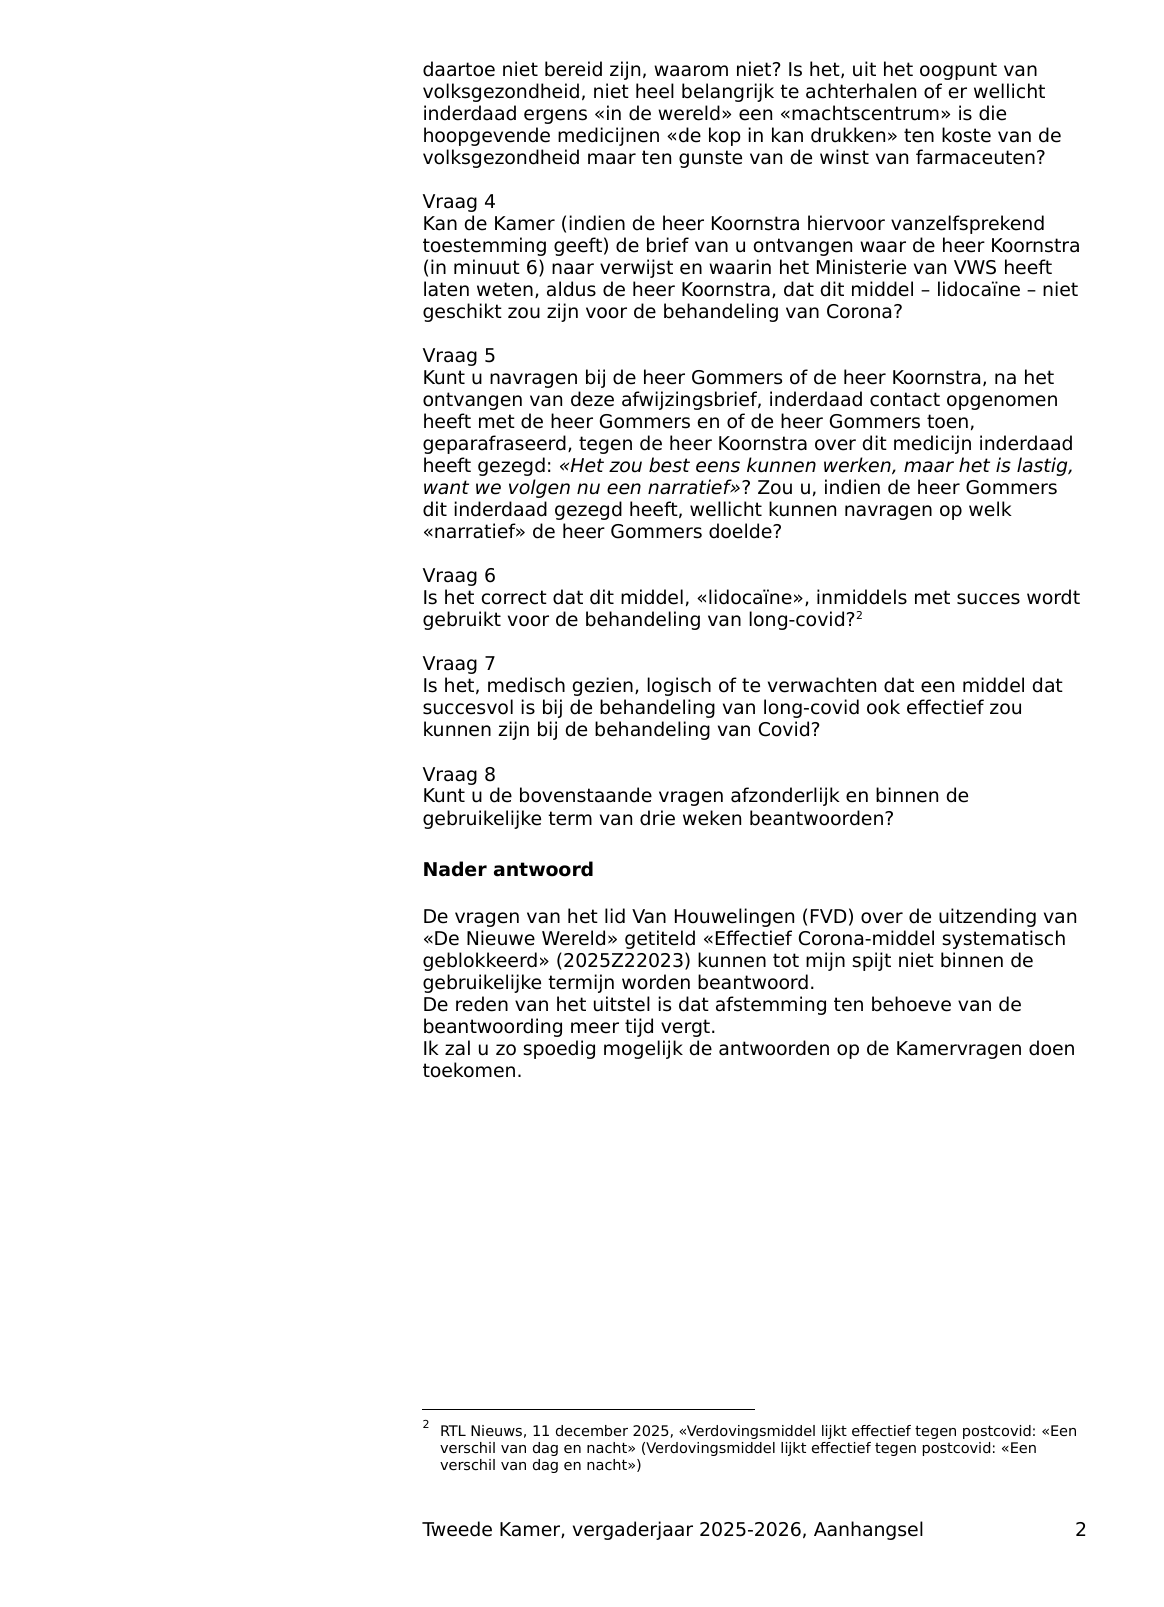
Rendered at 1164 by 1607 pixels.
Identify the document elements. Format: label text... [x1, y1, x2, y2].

text Vraag 6 [422, 565, 1087, 587]
text Vraag 8 [422, 763, 1087, 785]
text Vraag 7 [422, 653, 1087, 675]
text Kan de Kamer (indien de heer Koornstra hiervoor vanzelfsprekend toestemming geeft) de brief van u ontvangen waar de heer Koornstra (in minuut 6) naar verwijst en waarin het Ministerie van VWS heeft laten weten, aldus de heer Koornstra, dat dit middel – lidocaïne – niet geschikt zou zijn voor de behandeling van Corona? [422, 213, 1087, 323]
text Ik zal u zo spoedig mogelijk de antwoorden op de Kamervragen doen toekomen. [422, 1038, 1087, 1082]
subtitle Nader antwoord [422, 859, 1087, 881]
text De reden van het uitstel is dat afstemming ten behoeve van de beantwoording meer tijd vergt. [422, 994, 1087, 1038]
text Is het correct dat dit middel, «lidocaïne», inmiddels met succes wordt gebruikt voor de behandeling van long-covid? [422, 587, 1087, 631]
text De vragen van het lid Van Houwelingen (FVD) over de uitzending van «De Nieuwe Wereld» getiteld «Effectief Corona-middel systematisch geblokkeerd» (2025Z22023) kunnen tot mijn spijt niet binnen de gebruikelijke termijn worden beantwoord. [422, 906, 1087, 994]
text Is het, medisch gezien, logisch of te verwachten dat een middel dat succesvol is bij de behandeling van long-covid ook effectief zou kunnen zijn bij de behandeling van Covid? [422, 675, 1087, 741]
text Kunt u navragen bij de heer Gommers of de heer Koornstra, na het ontvangen van deze afwijzingsbrief, inderdaad contact opgenomen heeft met de heer Gommers en of de heer Gommers toen, geparafraseerd, tegen de heer Koornstra over dit medicijn inderdaad heeft gezegd: «Het zou best eens kunnen werken, maar het is lastig, want we volgen nu een narratief»? Zou u, indien de heer Gommers dit inderdaad gezegd heeft, wellicht kunnen navragen op welk «narratief» de heer Gommers doelde? [422, 367, 1087, 543]
text Vraag 5 [422, 345, 1087, 367]
text daartoe niet bereid zijn, waarom niet? Is het, uit het oogpunt van volksgezondheid, niet heel belangrijk te achterhalen of er wellicht inderdaad ergens «in de wereld» een «machtscentrum» is die hoopgevende medicijnen «de kop in kan drukken» ten koste van de volksgezondheid maar ten gunste van de winst van farmaceuten? [422, 59, 1087, 169]
text Vraag 4 [422, 191, 1087, 213]
text Kunt u de bovenstaande vragen afzonderlijk en binnen de gebruikelijke term van drie weken beantwoorden? [422, 785, 1087, 829]
text RTL Nieuws, 11 december 2025, «Verdovingsmiddel lijkt effectief tegen postcovid: «Een verschil van dag en nacht» (Verdovingsmiddel lijkt effectief tegen postcovid: «Een verschil van dag en nacht») [422, 1418, 1087, 1474]
